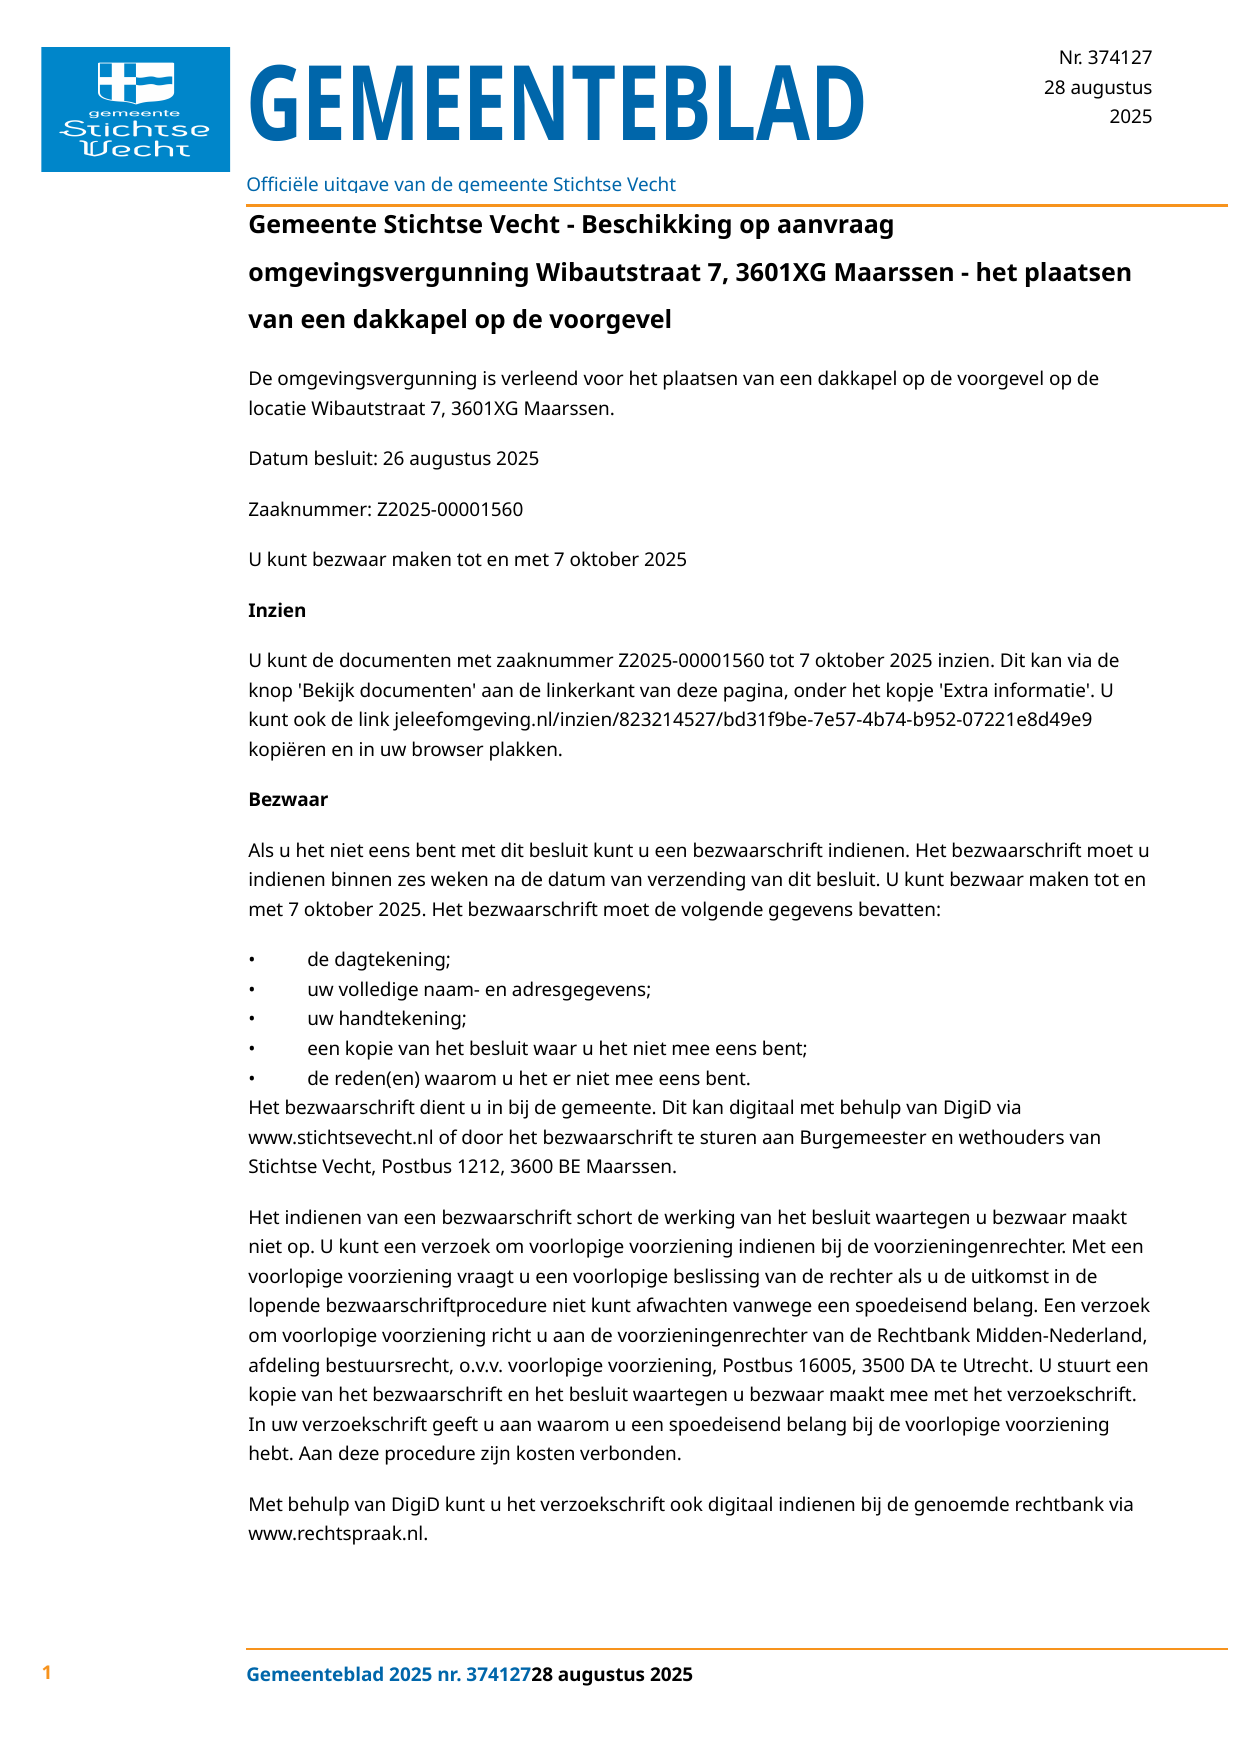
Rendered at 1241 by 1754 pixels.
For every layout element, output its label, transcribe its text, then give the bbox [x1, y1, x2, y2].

text Bezwaar [248, 786, 1152, 812]
text Gemeente Stichtse Vecht - Beschikking op aanvraag omgevingsvergunning Wibautstraat 7, 3601XG Maarssen - het plaatsen van een dakkapel op de voorgevel [248, 207, 1152, 336]
list uw volledige naam- en adresgegevens; [248, 976, 1152, 1002]
text U kunt de documenten met zaaknummer Z2025-00001560 tot 7 oktober 2025 inzien. Dit kan via de knop 'Bekijk documenten' aan de linkerkant van deze pagina, onder het kopje 'Extra informatie'. U kunt ook de link jeleefomgeving.nl/inzien/823214527/bd31f9be-7e57-4b74-b952-07221e8d49e9 kopiëren en in uw browser plakken. [248, 647, 1152, 762]
picture [99, 63, 135, 101]
list de reden(en) waarom u het er niet mee eens bent. [248, 1065, 1152, 1090]
text Inzien [248, 597, 1152, 622]
list de dagtekening; [248, 946, 1152, 972]
text Datum besluit: 26 augustus 2025 [248, 446, 1152, 471]
list uw handtekening; [248, 1006, 1152, 1031]
text U kunt bezwaar maken tot en met 7 oktober 2025 [248, 546, 1152, 572]
text Met behulp van DigiD kunt u het verzoekschrift ook digitaal indienen bij de genoemde rechtbank via www.rechtspraak.nl. [248, 1491, 1152, 1546]
text Het indienen van een bezwaarschrift schort de werking van het besluit waartegen u bezwaar maakt niet op. U kunt een verzoek om voorlopige voorziening indienen bij de voorzieningenrechter. Met een voorlopige voorziening vraagt u een voorlopige beslissing van de rechter als u de uitkomst in de lopende bezwaarschriftprocedure niet kunt afwachten vanwege een spoedeisend belang. Een verzoek om voorlopige voorziening richt u aan de voorzieningenrechter van de Rechtbank Midden-Nederland, afdeling bestuursrecht, o.v.v. voorlopige voorziening, Postbus 16005, 3500 DA te Utrecht. U stuurt een kopie van het bezwaarschrift en het besluit waartegen u bezwaar maakt mee met het verzoekschrift. In uw verzoekschrift geeft u aan waarom u een spoedeisend belang bij de voorlopige voorziening hebt. Aan deze procedure zijn kosten verbonden. [248, 1204, 1152, 1466]
text De omgevingsvergunning is verleend voor het plaatsen van een dakkapel op de voorgevel op de locatie Wibautstraat 7, 3601XG Maarssen. [248, 366, 1152, 421]
text Als u het niet eens bent met dit besluit kunt u een bezwaarschrift indienen. Het bezwaarschrift moet u indienen binnen zes weken na de datum van verzending van dit besluit. U kunt bezwaar maken tot en met 7 oktober 2025. Het bezwaarschrift moet de volgende gegevens bevatten: [248, 837, 1152, 922]
text Het bezwaarschrift dient u in bij de gemeente. Dit kan digitaal met behulp van DigiD via www.stichtsevecht.nl of door het bezwaarschrift te sturen aan Burgemeester en wethouders van Stichtse Vecht, Postbus 1212, 3600 BE Maarssen. [248, 1094, 1152, 1179]
list een kopie van het besluit waar u het niet mee eens bent; [248, 1035, 1152, 1061]
picture [137, 63, 174, 103]
text Zaaknummer: Z2025-00001560 [248, 496, 1152, 522]
